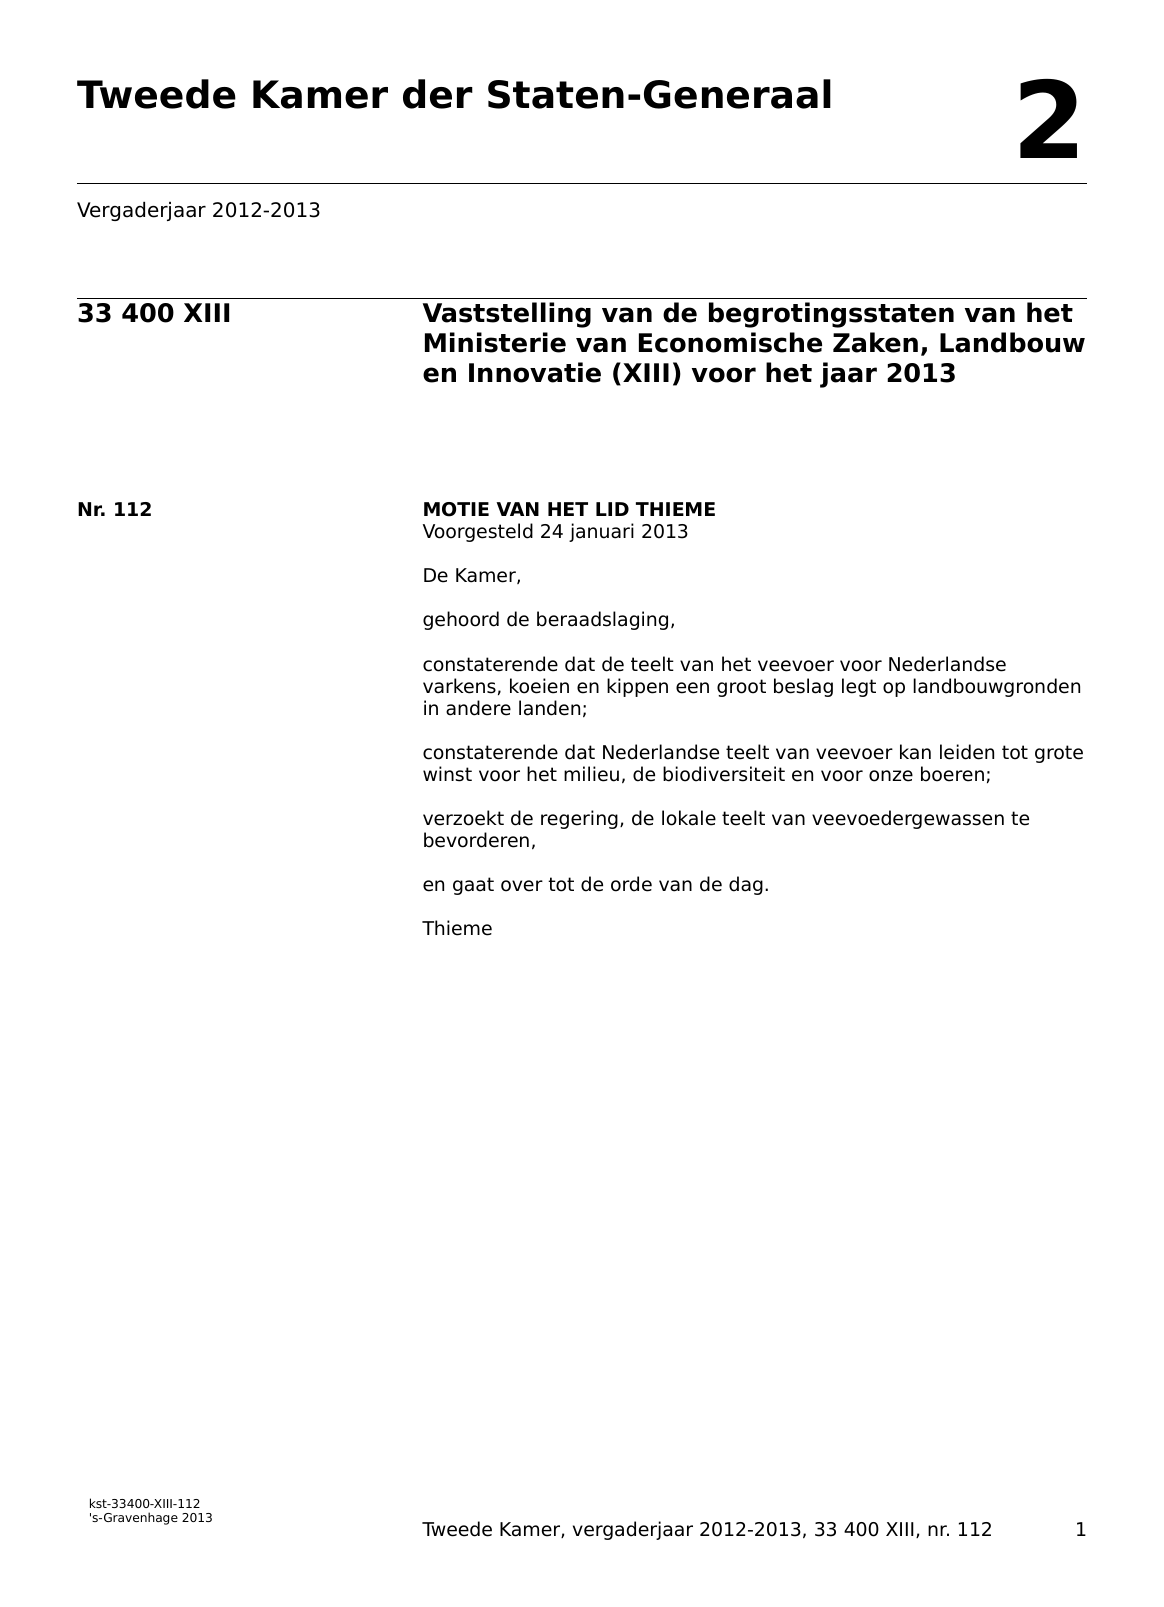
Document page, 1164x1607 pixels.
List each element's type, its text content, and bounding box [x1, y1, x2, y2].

text constaterende dat Nederlandse teelt van veevoer kan leiden tot grote winst voor het milieu, de biodiversiteit en voor onze boeren; [422, 742, 1087, 786]
table_header 2 [886, 59, 1087, 183]
table_header Tweede Kamer der Staten-Generaal [77, 59, 886, 183]
text en gaat over tot de orde van de dag. [422, 874, 1087, 896]
text Voorgesteld 24 januari 2013 [422, 521, 1087, 543]
text gehoord de beraadslaging, [422, 609, 1087, 631]
table_cell Vergaderjaar 2012-2013 [77, 184, 1087, 298]
text 's-Gravenhage 2013 [88, 1511, 323, 1525]
text verzoekt de regering, de lokale teelt van veevoedergewassen te bevorderen, [422, 808, 1087, 852]
text Thieme [422, 918, 1087, 940]
text constaterende dat de teelt van het veevoer voor Nederlandse varkens, koeien en kippen een groot beslag legt op landbouwgronden in andere landen; [422, 653, 1087, 719]
subtitle 33 400 XIII Vaststelling van de begrotingsstaten van het Ministerie van Economische Zaken, Landbouw en Innovatie (XIII) voor het jaar 2013 [77, 299, 1087, 388]
text De Kamer, [422, 565, 1087, 587]
text kst-33400-XIII-112 [88, 1497, 323, 1511]
subtitle Nr. 112 MOTIE VAN HET LID THIEME [77, 499, 1087, 521]
